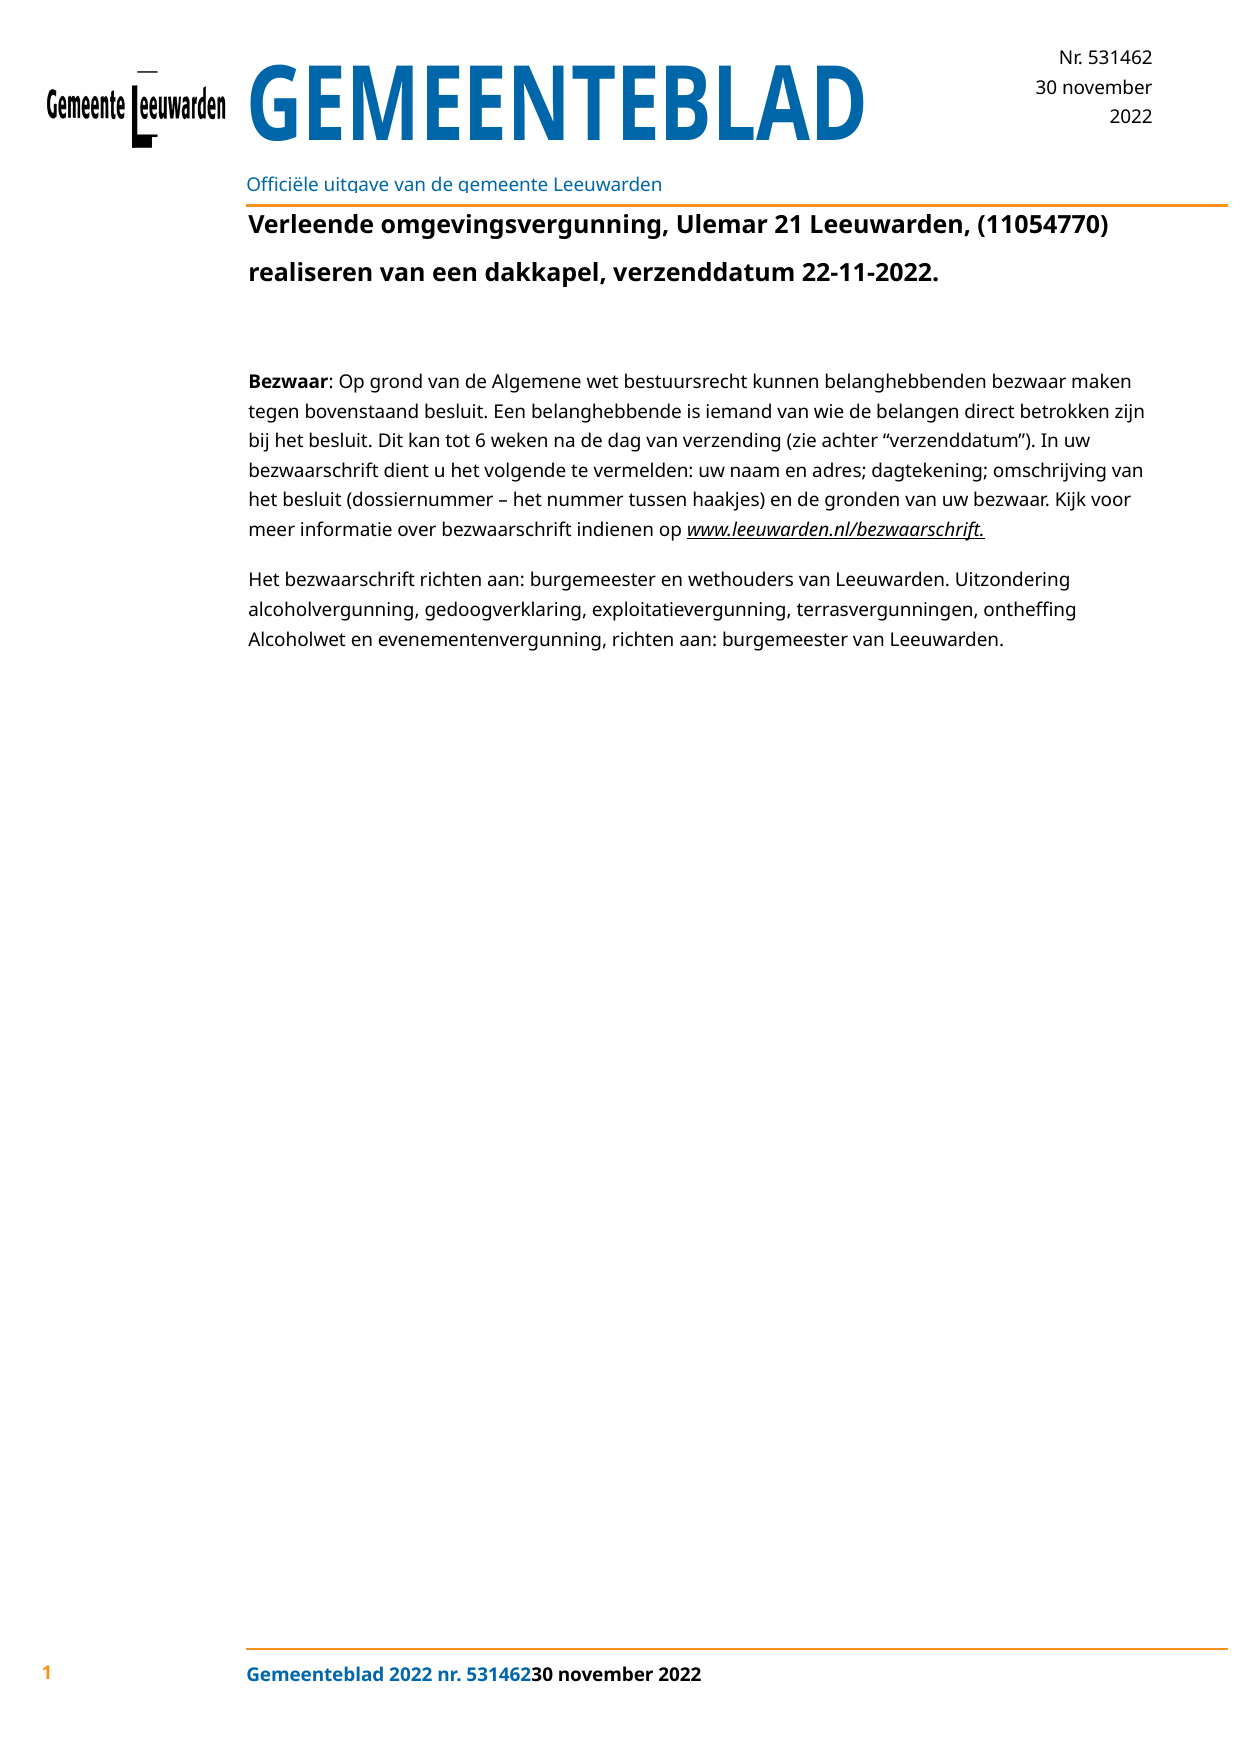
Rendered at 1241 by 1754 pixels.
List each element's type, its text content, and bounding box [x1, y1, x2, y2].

text Het bezwaarschrift richten aan: burgemeester en wethouders van Leeuwarden. Uitzondering alcoholvergunning, gedoogverklaring, exploitatievergunning, terrasvergunningen, ontheffing Alcoholwet en evenementenvergunning, richten aan: burgemeester van Leeuwarden. [248, 567, 1152, 652]
picture [41, 47, 231, 172]
text Bezwaar: Op grond van de Algemene wet bestuursrecht kunnen belanghebbenden bezwaar maken tegen bovenstaand besluit. Een belanghebbende is iemand van wie de belangen direct betrokken zijn bij het besluit. Dit kan tot 6 weken na de dag van verzending (zie achter “verzenddatum”). In uw bezwaarschrift dient u het volgende te vermelden: uw naam en adres; dagtekening; omschrijving van het besluit (dossiernummer – het nummer tussen haakjes) en de gronden van uw bezwaar. Kijk voor meer informatie over bezwaarschrift indienen op www.leeuwarden.nl/bezwaarschrift. [248, 368, 1152, 542]
text Verleende omgevingsvergunning, Ulemar 21 Leeuwarden, (11054770) realiseren van een dakkapel, verzenddatum 22-11-2022. [248, 207, 1152, 288]
